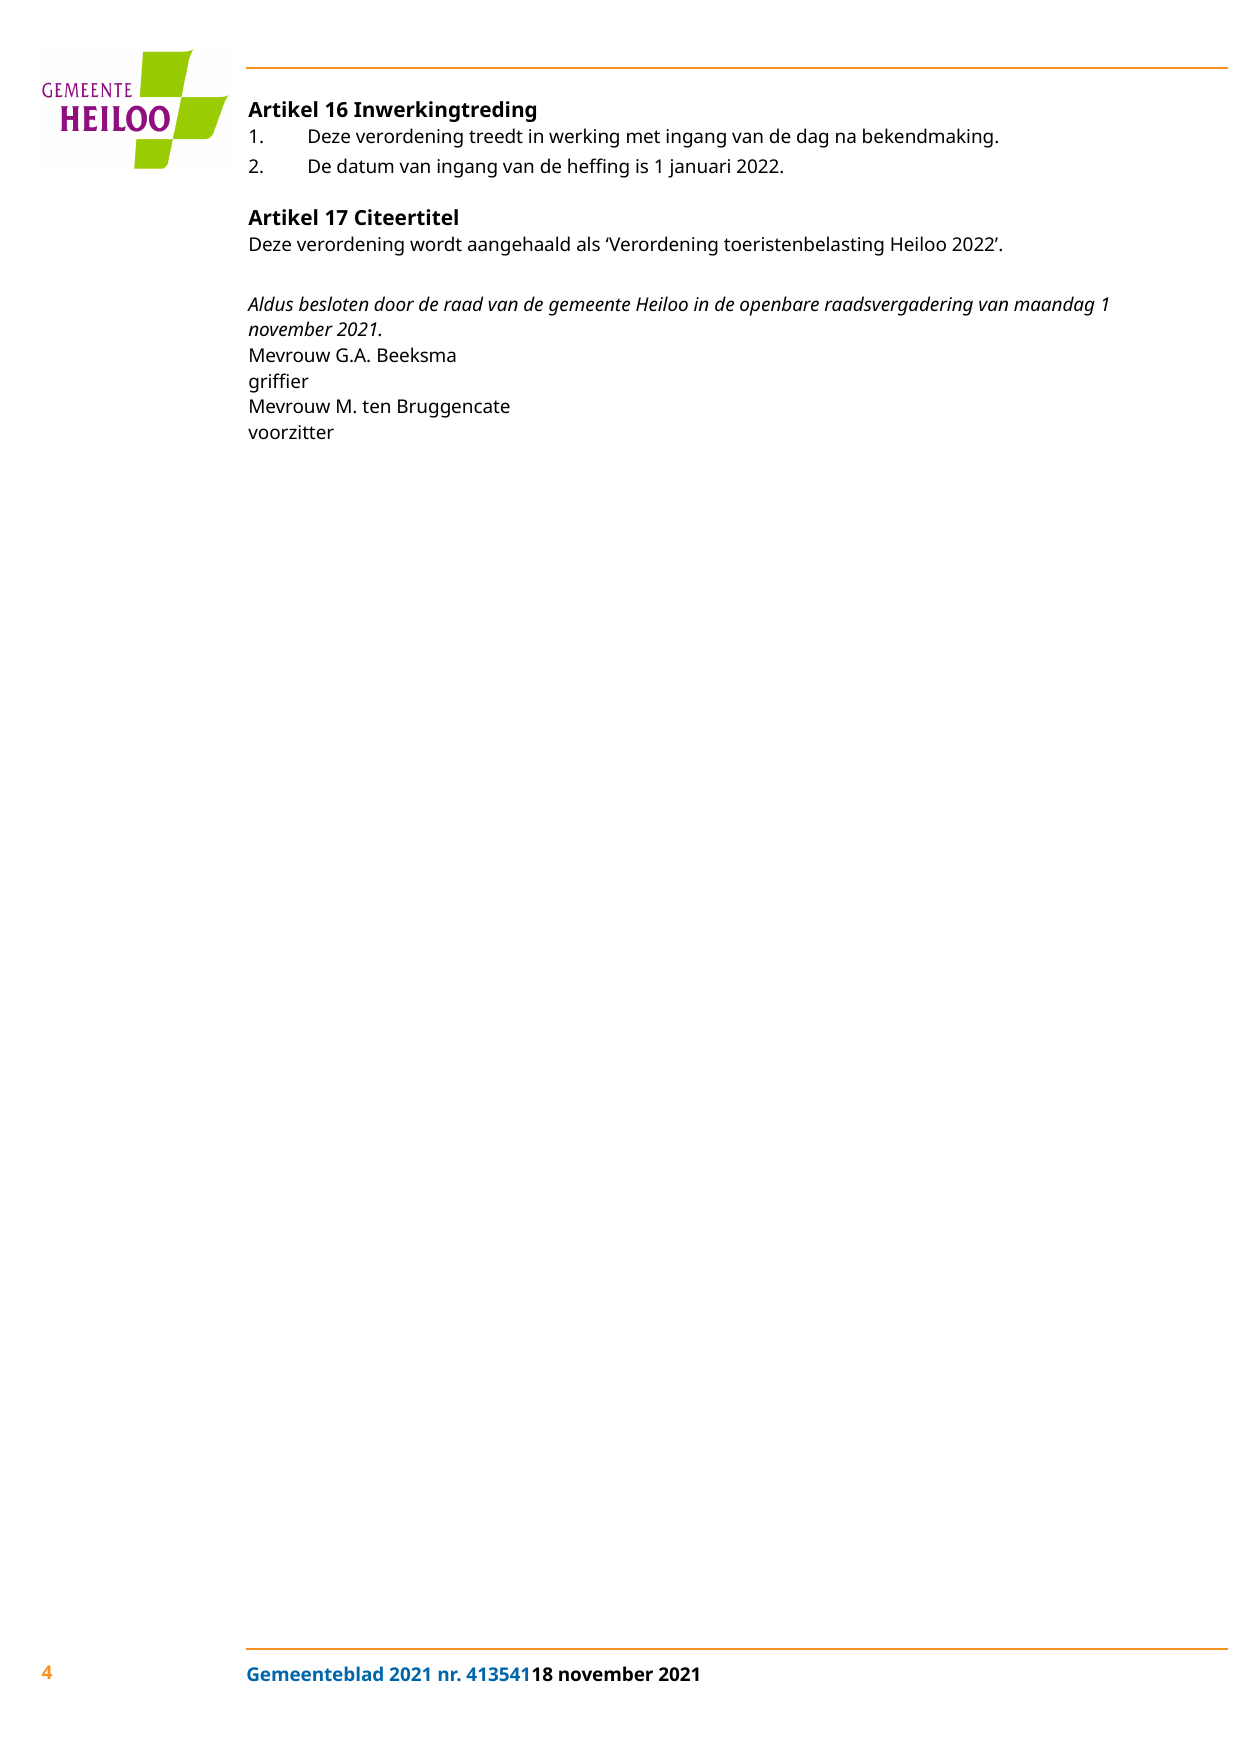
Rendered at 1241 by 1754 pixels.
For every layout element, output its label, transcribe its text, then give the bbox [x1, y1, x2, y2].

text Artikel 17 Citeertitel [248, 203, 1152, 232]
text griffier [248, 368, 1152, 394]
text voorzitter [248, 419, 1152, 445]
list Deze verordening treedt in werking met ingang van de dag na bekendmaking. [248, 123, 1152, 149]
text Mevrouw M. ten Bruggencate [248, 394, 1152, 419]
text Artikel 16 Inwerkingtreding [248, 95, 1152, 123]
text Aldus besloten door de raad van de gemeente Heiloo in de openbare raadsvergadering van maandag 1 november 2021. [248, 291, 1152, 342]
picture [41, 47, 231, 172]
text Mevrouw G.A. Beeksma [248, 342, 1152, 368]
text Deze verordening wordt aangehaald als ‘Verordening toeristenbelasting Heiloo 2022’. [248, 232, 1152, 257]
list De datum van ingang van de heffing is 1 januari 2022. [248, 153, 1152, 178]
